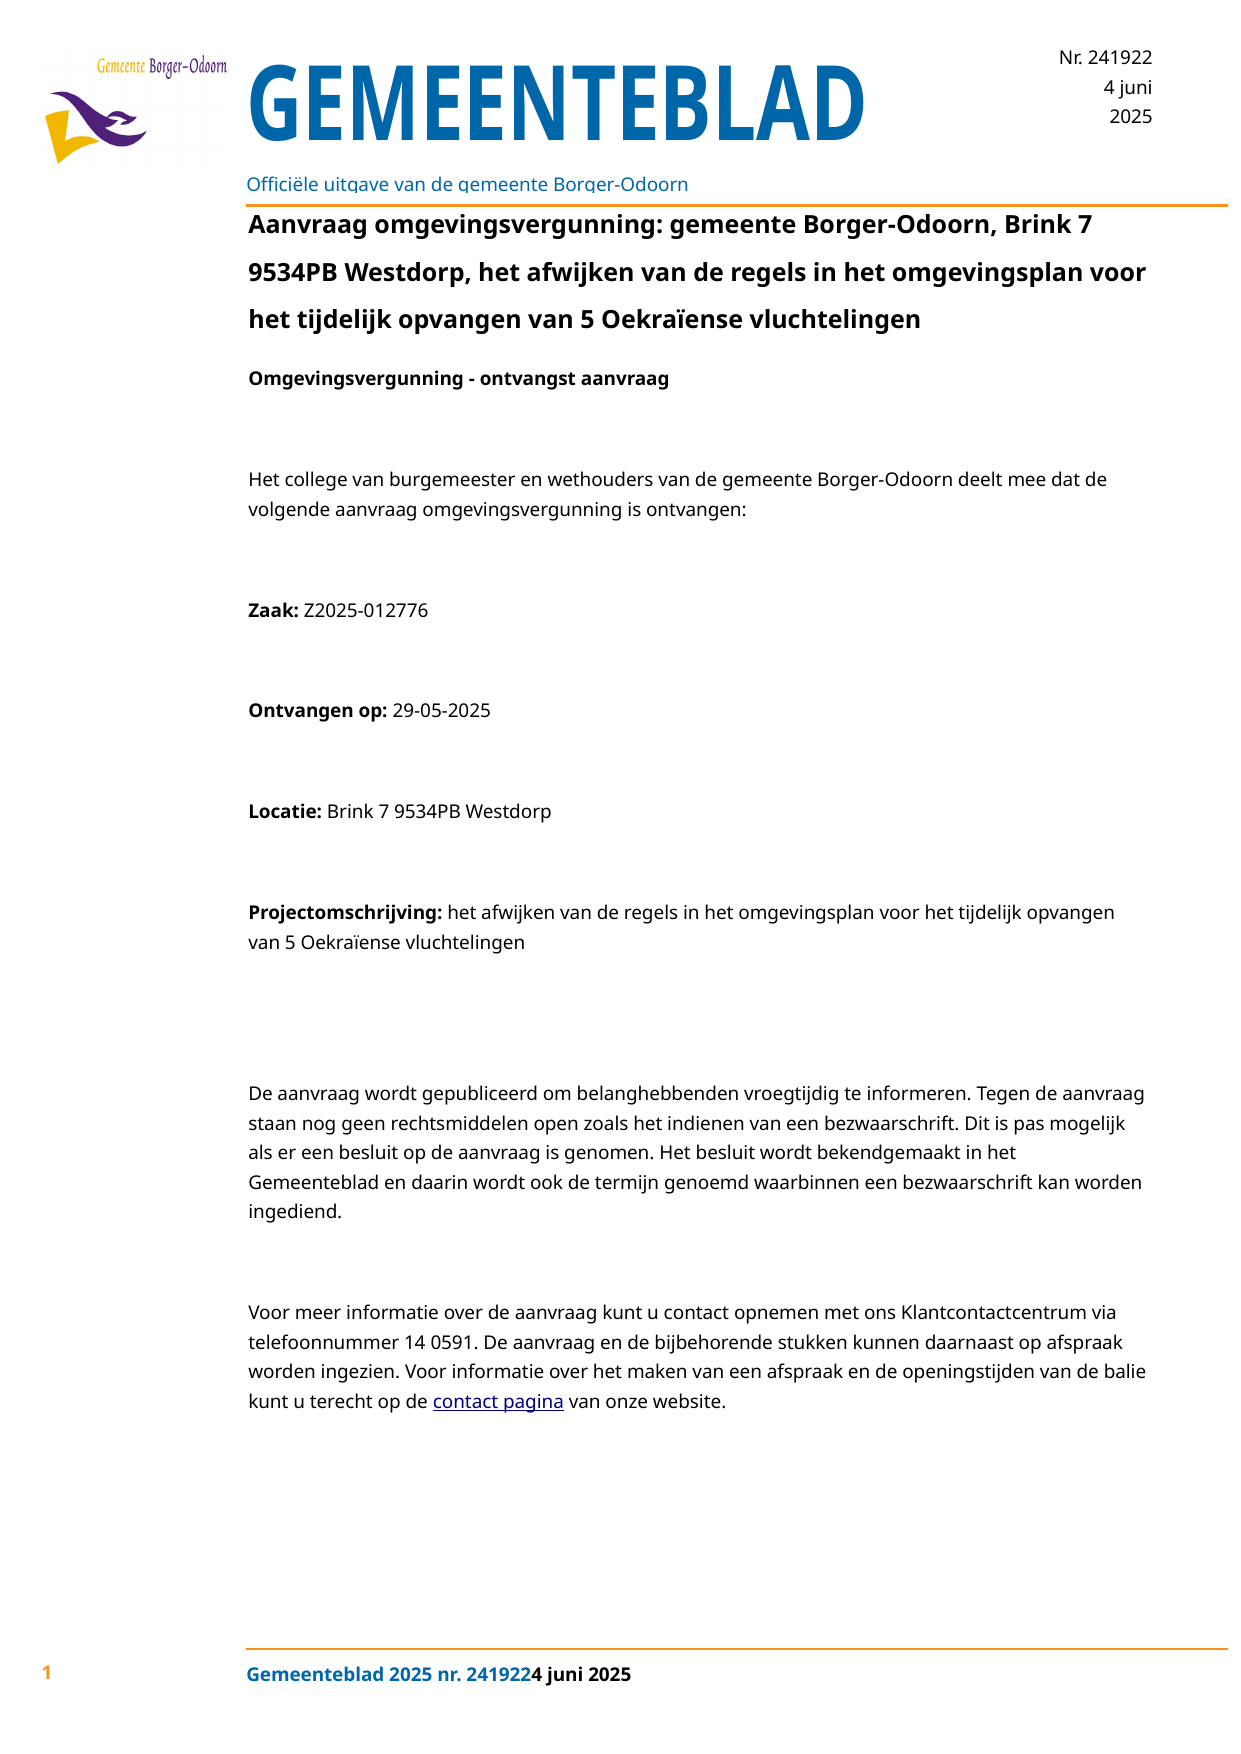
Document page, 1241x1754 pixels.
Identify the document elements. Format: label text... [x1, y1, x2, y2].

text Voor meer informatie over de aanvraag kunt u contact opnemen met ons Klantcontactcentrum via telefoonnummer 14 0591. De aanvraag en de bijbehorende stukken kunnen daarnaast op afspraak worden ingezien. Voor informatie over het maken van een afspraak en de openingstijden van de balie kunt u terecht op de contact pagina van onze website. [248, 1299, 1152, 1414]
text Het college van burgemeester en wethouders van de gemeente Borger-Odoorn deelt mee dat de volgende aanvraag omgevingsvergunning is ontvangen: [248, 466, 1152, 522]
text Projectomschrijving: het afwijken van de regels in het omgevingsplan voor het tijdelijk opvangen van 5 Oekraïense vluchtelingen [248, 899, 1152, 954]
text Ontvangen op: 29-05-2025 [248, 698, 1152, 723]
text Omgevingsvergunning - ontvangst aanvraag [248, 366, 1152, 391]
text Zaak: Z2025-012776 [248, 597, 1152, 622]
text Aanvraag omgevingsvergunning: gemeente Borger-Odoorn, Brink 7 9534PB Westdorp, het afwijken van de regels in het omgevingsplan voor het tijdelijk opvangen van 5 Oekraïense vluchtelingen [248, 207, 1152, 336]
text Locatie: Brink 7 9534PB Westdorp [248, 798, 1152, 824]
text De aanvraag wordt gepubliceerd om belanghebbenden vroegtijdig te informeren. Tegen de aanvraag staan nog geen rechtsmiddelen open zoals het indienen van een bezwaarschrift. Dit is pas mogelijk als er een besluit op de aanvraag is genomen. Het besluit wordt bekendgemaakt in het Gemeenteblad en daarin wordt ook de termijn genoemd waarbinnen een bezwaarschrift kan worden ingediend. [248, 1080, 1152, 1224]
picture [41, 47, 231, 172]
